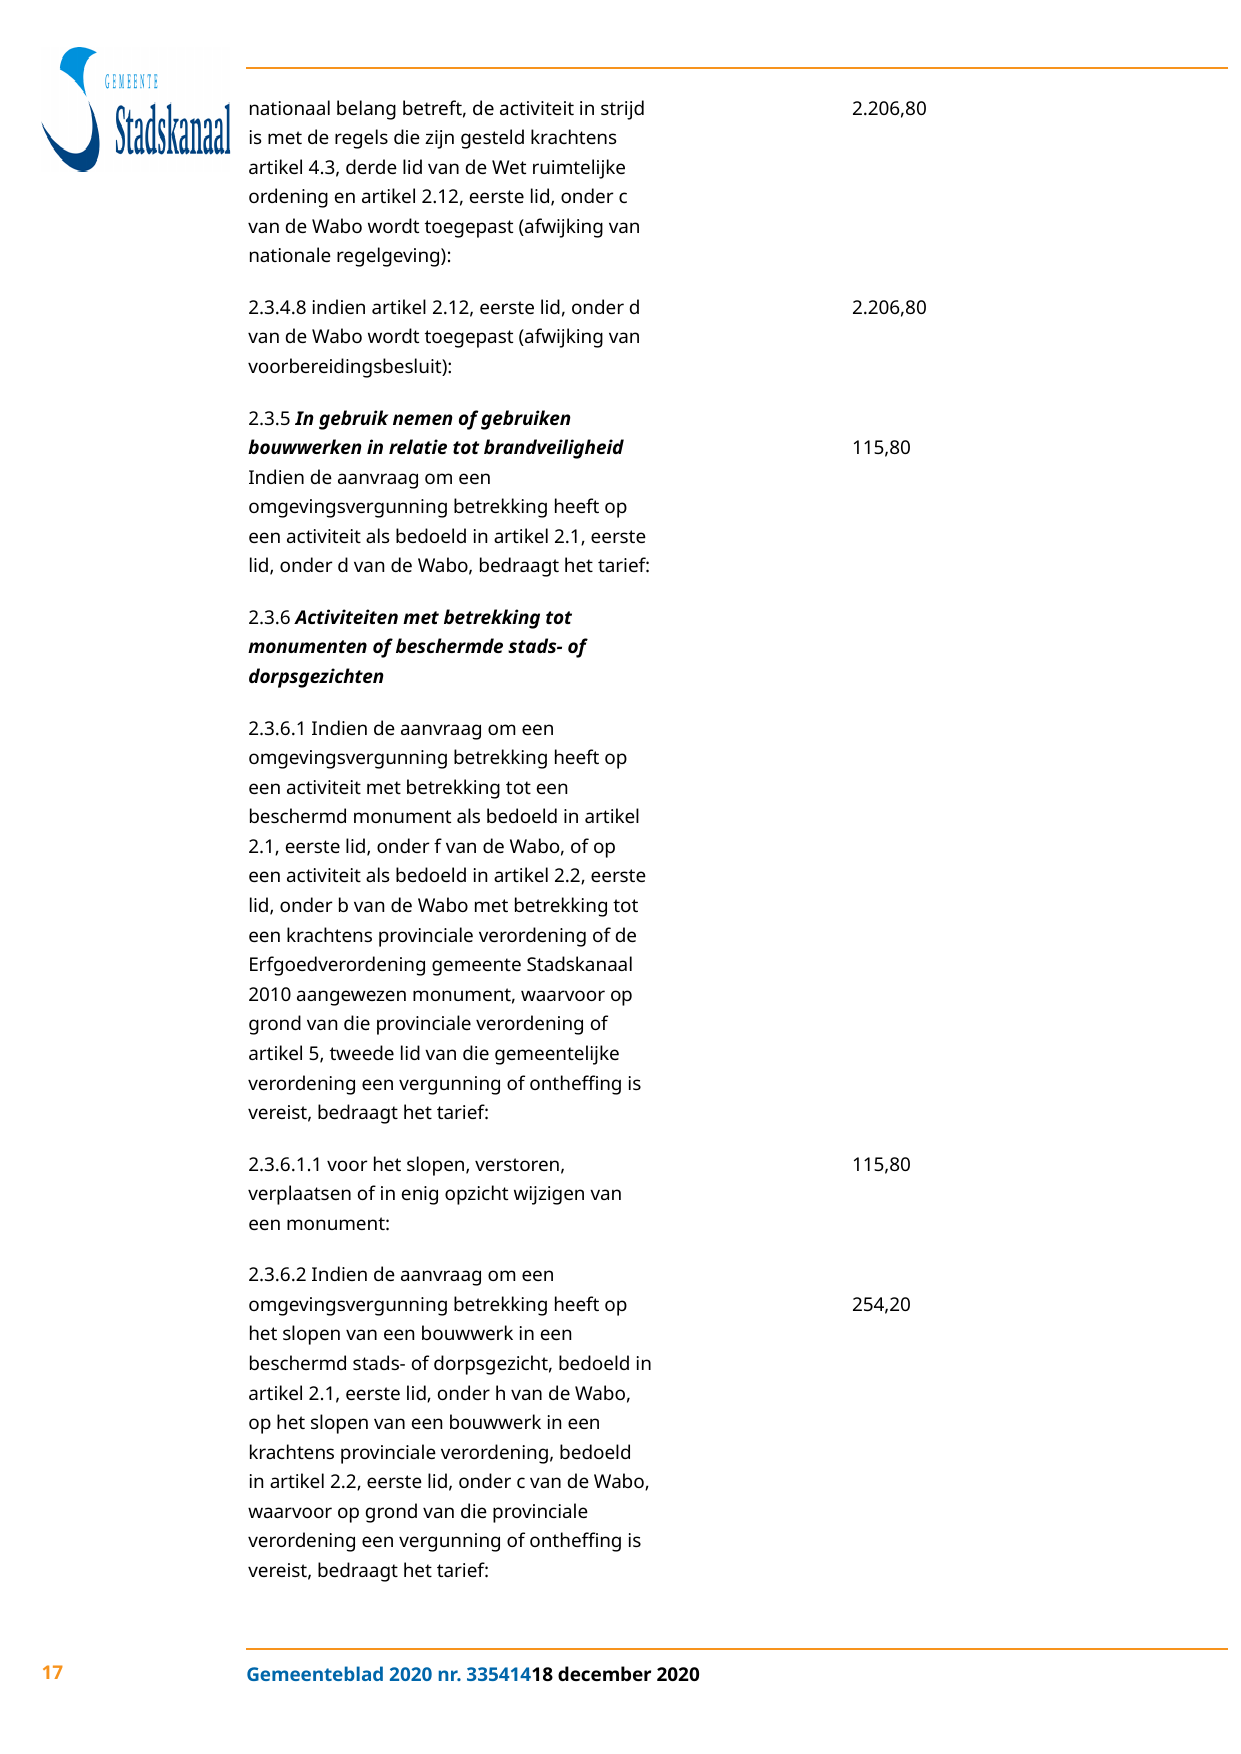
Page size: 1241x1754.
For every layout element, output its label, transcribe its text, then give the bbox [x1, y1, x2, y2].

table_cell 2.206,80 [852, 95, 1052, 268]
table_cell [652, 1151, 852, 1236]
table_cell [652, 579, 852, 604]
table_cell [652, 269, 852, 294]
table_cell [652, 689, 852, 715]
table_cell [852, 689, 1052, 715]
table_cell [248, 689, 652, 715]
table_cell [852, 1236, 1052, 1261]
table_cell 254,20 [852, 1261, 1052, 1583]
table_cell [852, 379, 1052, 405]
table_cell [852, 715, 1052, 1125]
table_cell 2.206,80 [852, 294, 1052, 379]
table_cell [652, 405, 852, 578]
table_cell [248, 379, 652, 405]
table_cell [852, 269, 1052, 294]
table_cell [248, 1125, 652, 1151]
table_cell [652, 1236, 852, 1261]
table_cell [248, 1583, 652, 1609]
table_cell [652, 1125, 852, 1151]
table_cell nationaal belang betreft, de activiteit in strijd is met de regels die zijn gesteld krachtens artikel 4.3, derde lid van de Wet ruimtelijke ordening en artikel 2.12, eerste lid, onder c van de Wabo wordt toegepast (afwijking van nationale regelgeving): [248, 95, 652, 268]
table_cell [852, 604, 1052, 689]
table_cell 2.3.4.8 indien artikel 2.12, eerste lid, onder d van de Wabo wordt toegepast (afwijking van voorbereidingsbesluit): [248, 294, 652, 379]
table_cell [652, 95, 852, 268]
table_cell 2.3.6 Activiteiten met betrekking tot monumenten of beschermde stads- of dorpsgezichten [248, 604, 652, 689]
table_cell 115,80 [852, 405, 1052, 578]
picture [41, 47, 231, 172]
table_cell 115,80 [852, 1151, 1052, 1236]
table_cell [652, 379, 852, 405]
table_cell [652, 1583, 852, 1609]
table_cell [652, 294, 852, 379]
table_cell [652, 604, 852, 689]
table_cell [852, 579, 1052, 604]
table_cell [248, 1236, 652, 1261]
table_cell [852, 1583, 1052, 1609]
table_cell 2.3.6.1 Indien de aanvraag om een omgevingsvergunning betrekking heeft op een activiteit met betrekking tot een beschermd monument als bedoeld in artikel 2.1, eerste lid, onder f van de Wabo, of op een activiteit als bedoeld in artikel 2.2, eerste lid, onder b van de Wabo met betrekking tot een krachtens provinciale verordening of de Erfgoedverordening gemeente Stadskanaal 2010 aangewezen monument, waarvoor op grond van die provinciale verordening of artikel 5, tweede lid van die gemeentelijke verordening een vergunning of ontheffing is vereist, bedraagt het tarief: [248, 715, 652, 1125]
table_cell [652, 1261, 852, 1583]
table_cell 2.3.6.2 Indien de aanvraag om een omgevingsvergunning betrekking heeft op het slopen van een bouwwerk in een beschermd stads- of dorpsgezicht, bedoeld in artikel 2.1, eerste lid, onder h van de Wabo, op het slopen van een bouwwerk in een krachtens provinciale verordening, bedoeld in artikel 2.2, eerste lid, onder c van de Wabo, waarvoor op grond van die provinciale verordening een vergunning of ontheffing is vereist, bedraagt het tarief: [248, 1261, 652, 1583]
table_cell [248, 579, 652, 604]
table_cell [652, 715, 852, 1125]
table_cell 2.3.5 In gebruik nemen of gebruiken bouwwerken in relatie tot brandveiligheid Indien de aanvraag om een omgevingsvergunning betrekking heeft op een activiteit als bedoeld in artikel 2.1, eerste lid, onder d van de Wabo, bedraagt het tarief: [248, 405, 652, 578]
table_cell 2.3.6.1.1 voor het slopen, verstoren, verplaatsen of in enig opzicht wijzigen van een monument: [248, 1151, 652, 1236]
table_cell [852, 1125, 1052, 1151]
table_cell [248, 269, 652, 294]
